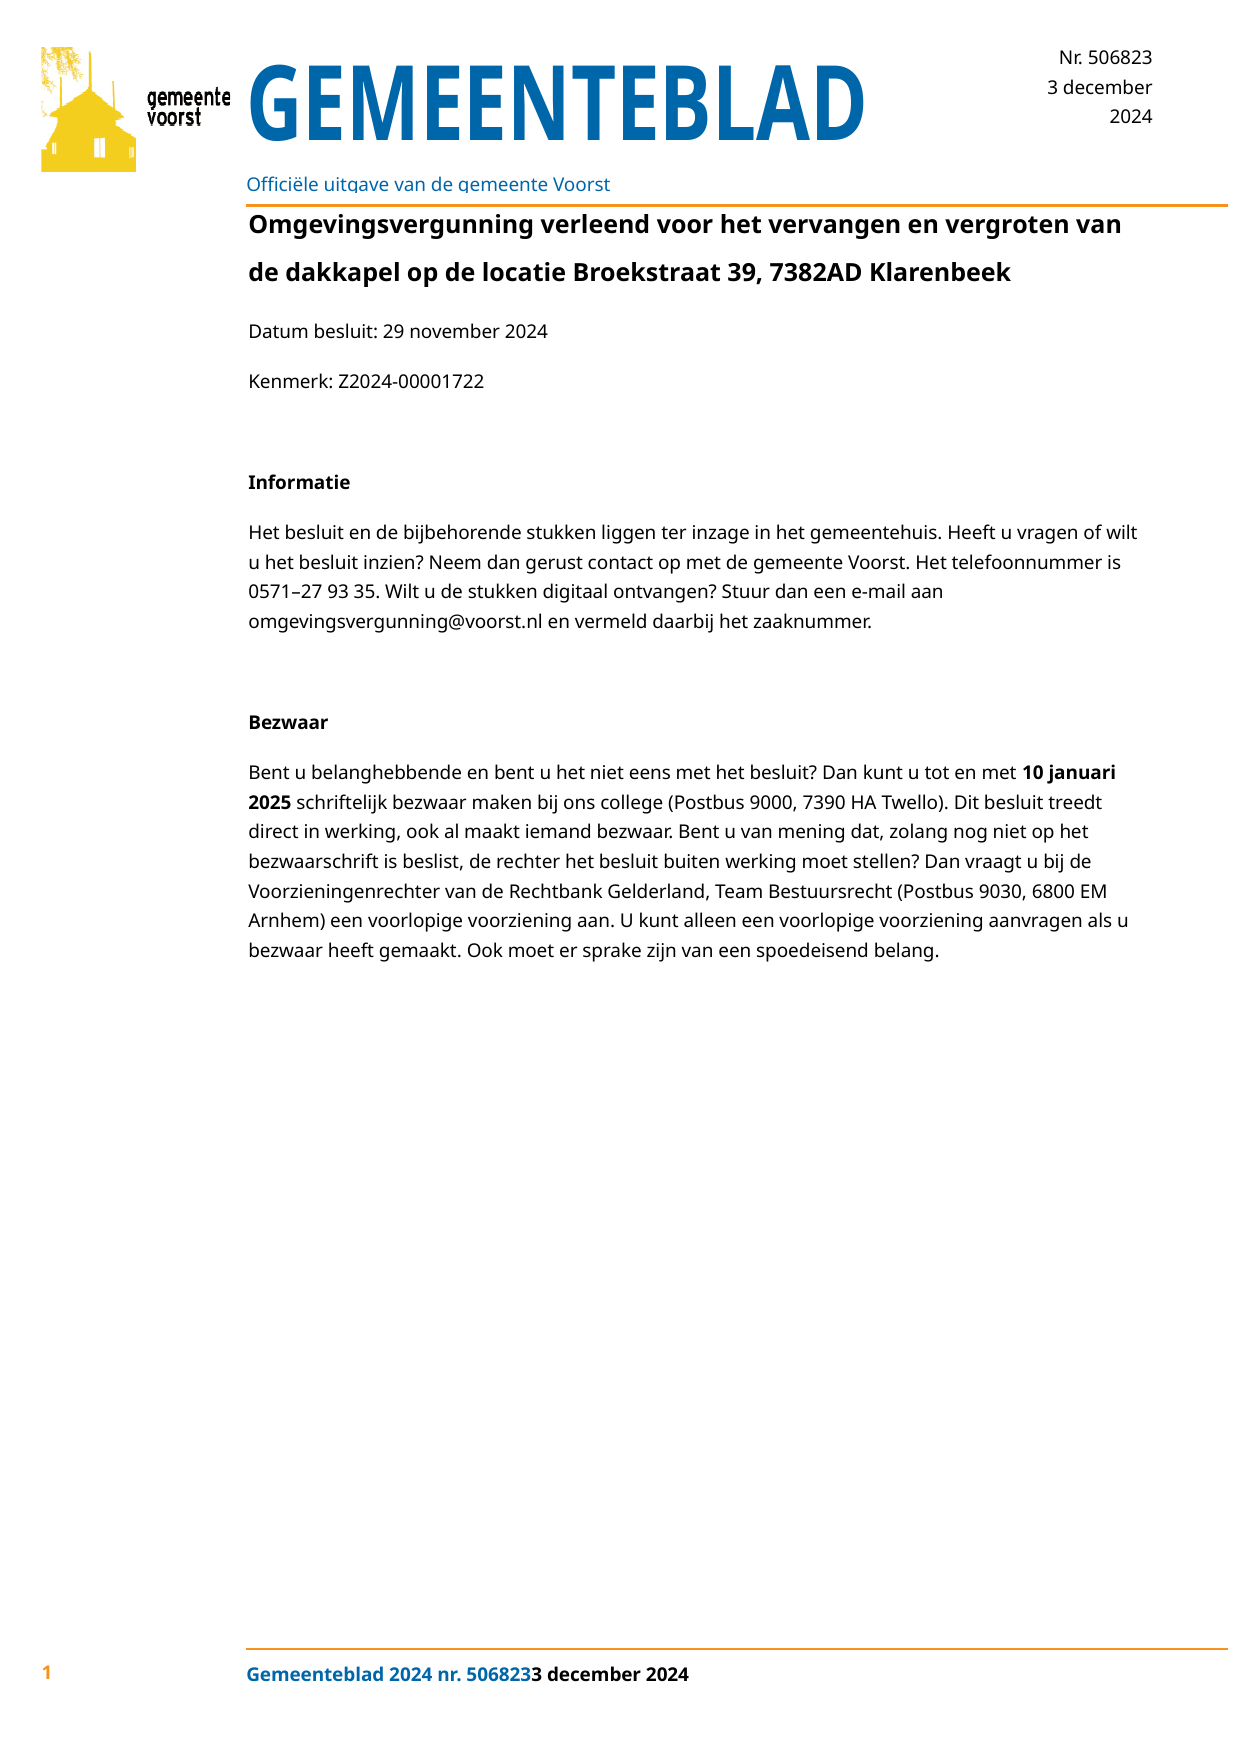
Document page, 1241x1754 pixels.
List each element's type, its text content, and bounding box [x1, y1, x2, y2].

text Bent u belanghebbende en bent u het niet eens met het besluit? Dan kunt u tot en met 10 januari 2025 schriftelijk bezwaar maken bij ons college (Postbus 9000, 7390 HA Twello). Dit besluit treedt direct in werking, ook al maakt iemand bezwaar. Bent u van mening dat, zolang nog niet op het bezwaarschrift is beslist, de rechter het besluit buiten werking moet stellen? Dan vraagt u bij de Voorzieningenrechter van de Rechtbank Gelderland, Team Bestuursrecht (Postbus 9030, 6800 EM Arnhem) een voorlopige voorziening aan. U kunt alleen een voorlopige voorziening aanvragen als u bezwaar heeft gemaakt. Ook moet er sprake zijn van een spoedeisend belang. [248, 759, 1152, 963]
text Kenmerk: Z2024-00001722 [248, 368, 1152, 394]
text Omgevingsvergunning verleend voor het vervangen en vergroten van de dakkapel op de locatie Broekstraat 39, 7382AD Klarenbeek [248, 207, 1152, 288]
text Informatie [248, 469, 1152, 495]
text Bezwaar [248, 709, 1152, 735]
text Het besluit en de bijbehorende stukken liggen ter inzage in het gemeentehuis. Heeft u vragen of wilt u het besluit inzien? Neem dan gerust contact op met de gemeente Voorst. Het telefoonnummer is 0571–27 93 35. Wilt u de stukken digitaal ontvangen? Stuur dan een e-mail aan omgevingsvergunning@voorst.nl en vermeld daarbij het zaaknummer. [248, 519, 1152, 634]
picture [41, 47, 231, 172]
text Datum besluit: 29 november 2024 [248, 318, 1152, 344]
